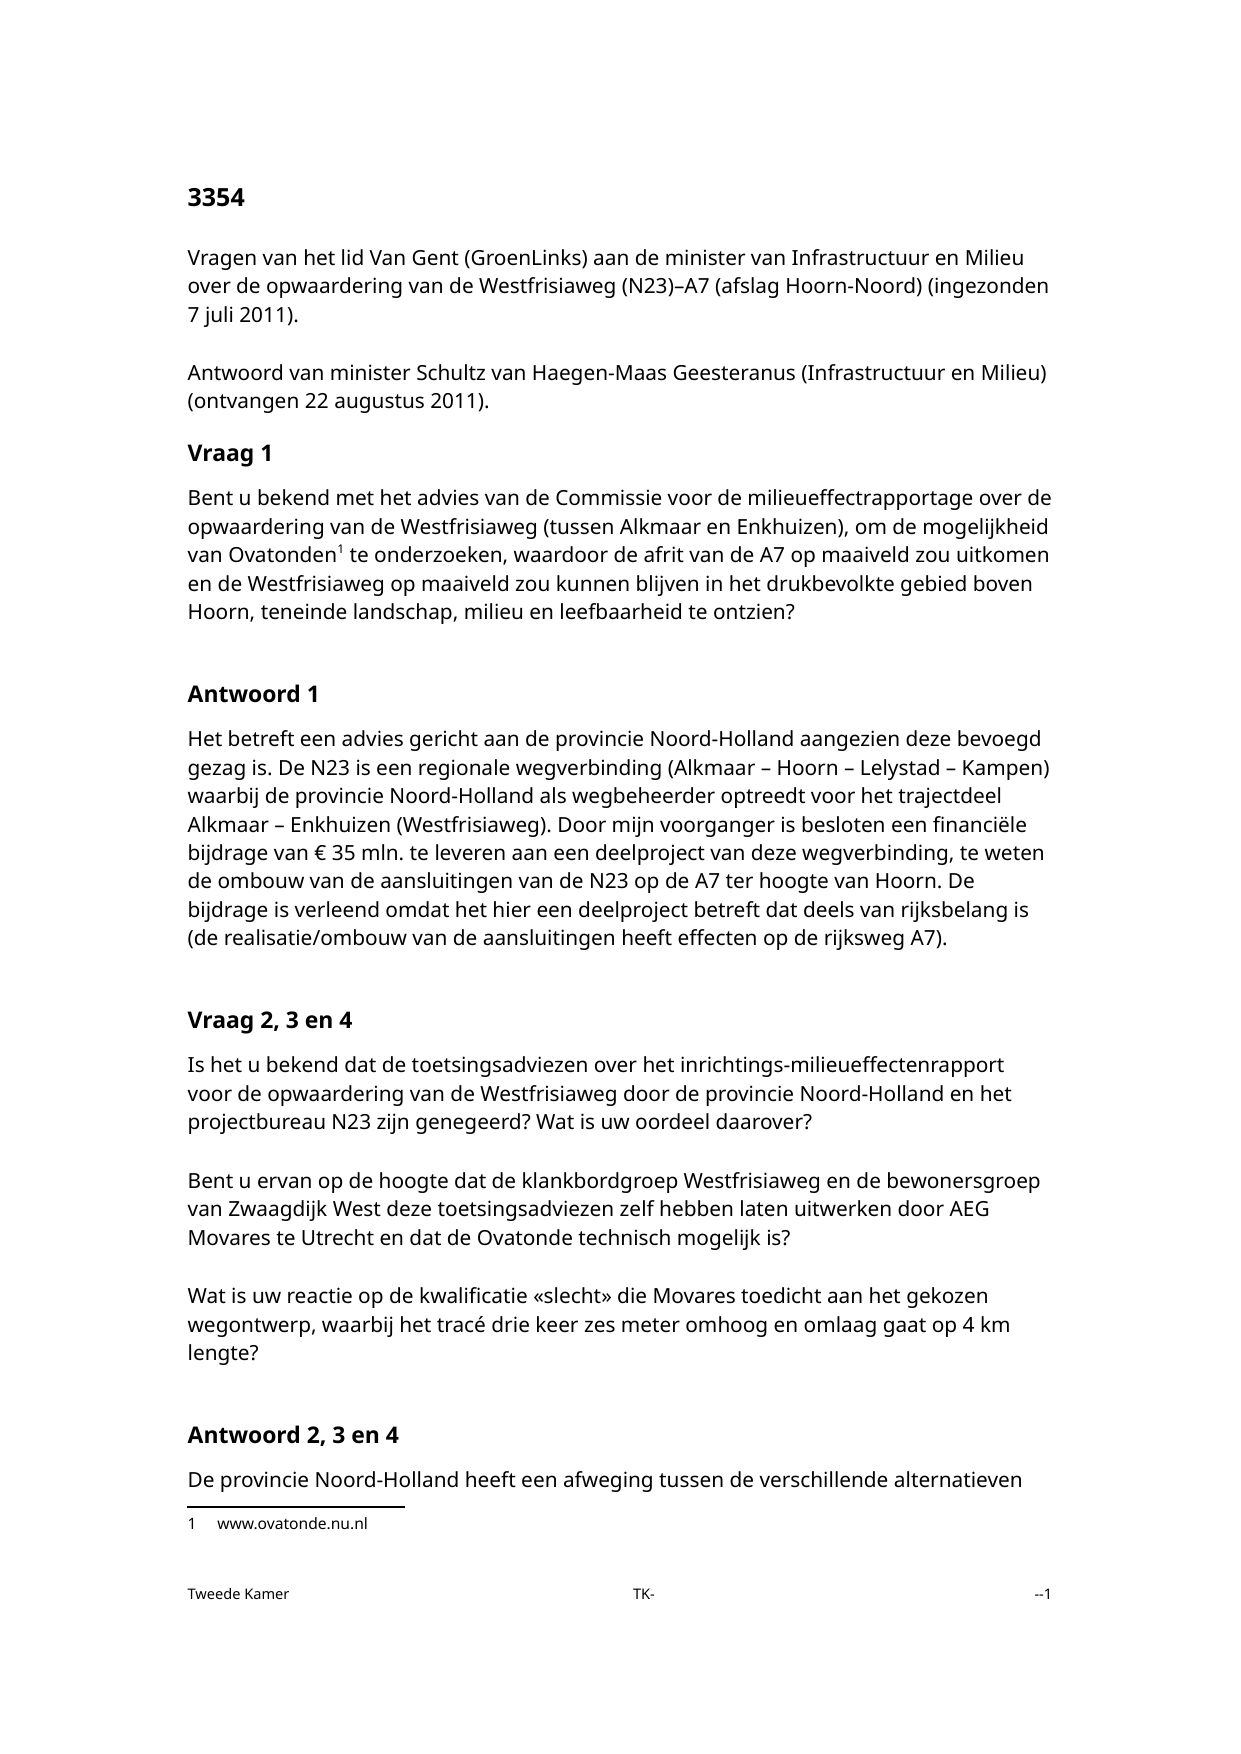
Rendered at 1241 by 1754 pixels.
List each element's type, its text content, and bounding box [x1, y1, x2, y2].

subtitle Antwoord 1 [187, 678, 1053, 709]
subtitle Antwoord 2, 3 en 4 [187, 1419, 1053, 1450]
subtitle Vraag 1 [187, 437, 1053, 468]
text 3354 [187, 179, 1053, 213]
text Vragen van het lid Van Gent (GroenLinks) aan de minister van Infrastructuur en Milieu over de opwaardering van de Westfrisiaweg (N23)–A7 (afslag Hoorn-Noord) (ingezonden 7 juli 2011). [187, 243, 1053, 328]
text Het betreft een advies gericht aan de provincie Noord-Holland aangezien deze bevoegd gezag is. De N23 is een regionale wegverbinding (Alkmaar – Hoorn – Lelystad – Kampen) waarbij de provincie Noord-Holland als wegbeheerder optreedt voor het trajectdeel Alkmaar – Enkhuizen (Westfrisiaweg). Door mijn voorganger is besloten een financiële bijdrage van € 35 mln. te leveren aan een deelproject van deze wegverbinding, te weten de ombouw van de aansluitingen van de N23 op de A7 ter hoogte van Hoorn. De bijdrage is verleend omdat het hier een deelproject betreft dat deels van rijksbelang is (de realisatie/ombouw van de aansluitingen heeft effecten op de rijksweg A7). [187, 724, 1053, 952]
text www.ovatonde.nu.nl [187, 1506, 1053, 1534]
text Bent u ervan op de hoogte dat de klankbordgroep Westfrisiaweg en de bewonersgroep van Zwaagdijk West deze toetsingsadviezen zelf hebben laten uitwerken door AEG Movares te Utrecht en dat de Ovatonde technisch mogelijk is? [187, 1166, 1053, 1251]
subtitle Vraag 2, 3 en 4 [187, 1004, 1053, 1036]
text Antwoord van minister Schultz van Haegen-Maas Geesteranus (Infrastructuur en Milieu) (ontvangen 22 augustus 2011). [187, 358, 1053, 415]
text Bent u bekend met het advies van de Commissie voor de milieueffectrapportage over de opwaardering van de Westfrisiaweg (tussen Alkmaar en Enkhuizen), om de mogelijkheid van Ovatonden te onderzoeken, waardoor de afrit van de A7 op maaiveld zou uitkomen en de Westfrisiaweg op maaiveld zou kunnen blijven in het drukbevolkte gebied boven Hoorn, teneinde landschap, milieu en leefbaarheid te ontzien? [187, 483, 1053, 626]
text Is het u bekend dat de toetsingsadviezen over het inrichtings-milieueffectenrapport voor de opwaardering van de Westfrisiaweg door de provincie Noord-Holland en het projectbureau N23 zijn genegeerd? Wat is uw oordeel daarover? [187, 1051, 1053, 1136]
text De provincie Noord-Holland heeft een afweging tussen de verschillende alternatieven [187, 1465, 1053, 1494]
text Wat is uw reactie op de kwalificatie «slecht» die Movares toedicht aan het gekozen wegontwerp, waarbij het tracé drie keer zes meter omhoog en omlaag gaat op 4 km lengte? [187, 1281, 1053, 1367]
